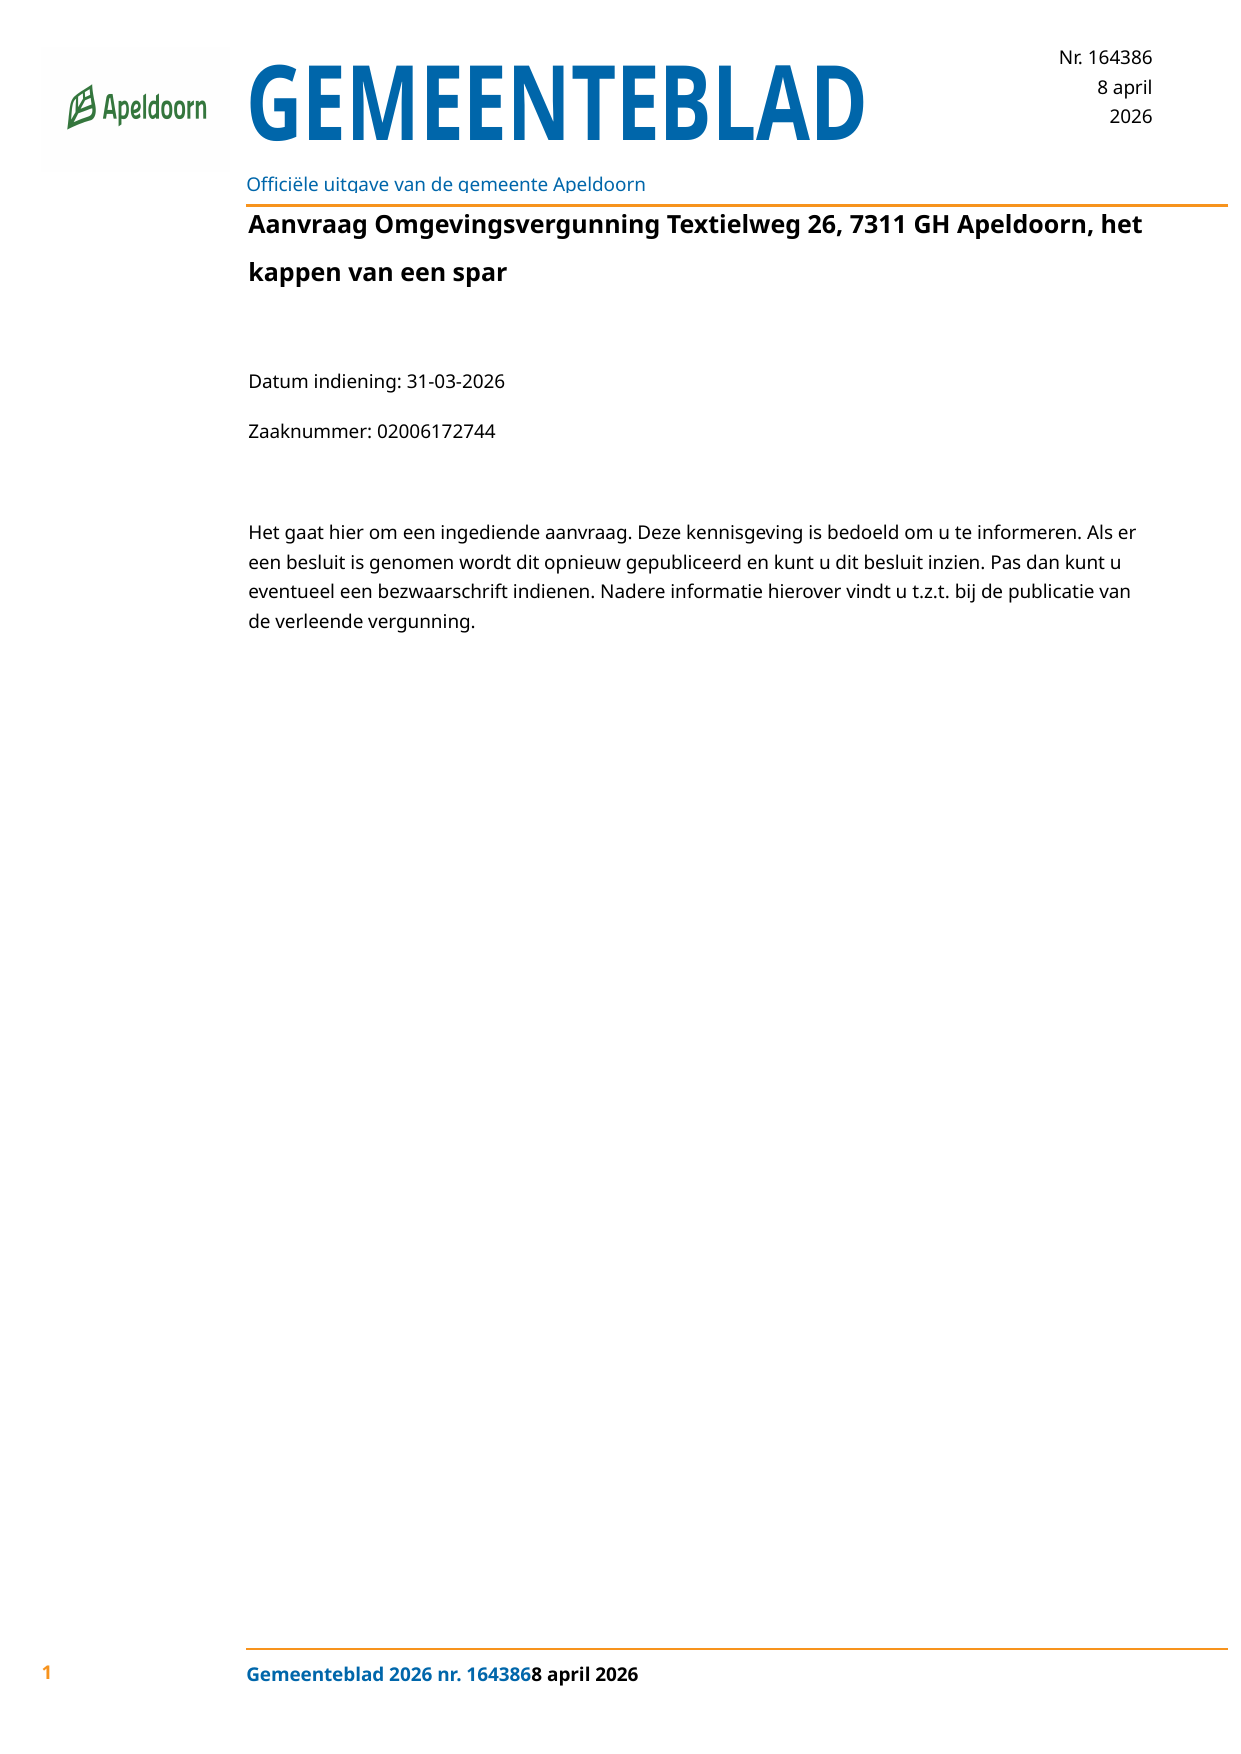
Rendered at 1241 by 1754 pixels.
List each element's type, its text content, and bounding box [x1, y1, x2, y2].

text Het gaat hier om een ingediende aanvraag. Deze kennisgeving is bedoeld om u te informeren. Als er een besluit is genomen wordt dit opnieuw gepubliceerd en kunt u dit besluit inzien. Pas dan kunt u eventueel een bezwaarschrift indienen. Nadere informatie hierover vindt u t.z.t. bij de publicatie van de verleende vergunning. [248, 519, 1152, 634]
picture [41, 47, 231, 172]
text Zaaknummer: 02006172744 [248, 419, 1152, 444]
text Aanvraag Omgevingsvergunning Textielweg 26, 7311 GH Apeldoorn, het kappen van een spar [248, 207, 1152, 288]
text Datum indiening: 31-03-2026 [248, 368, 1152, 394]
